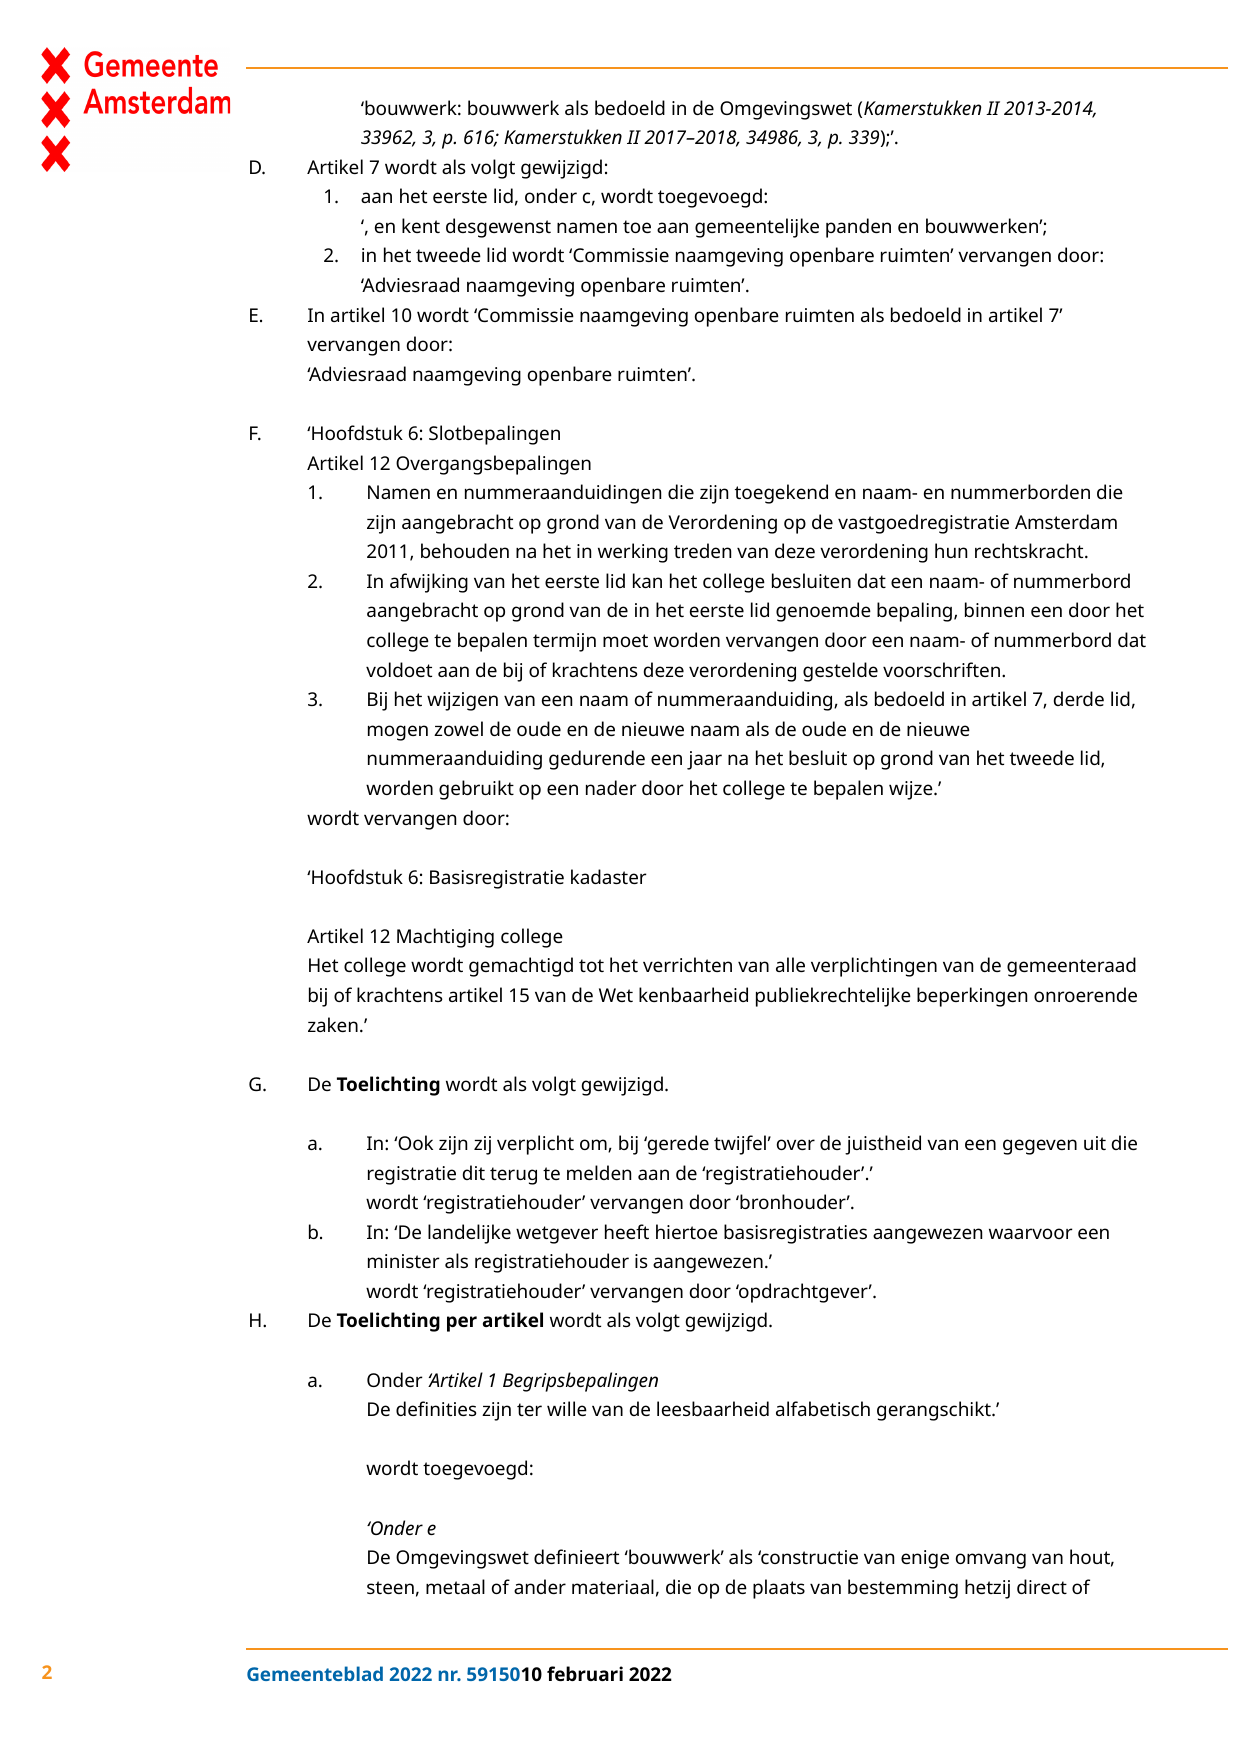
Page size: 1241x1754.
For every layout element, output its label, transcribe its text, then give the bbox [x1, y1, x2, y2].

list ‘Onder e [307, 1515, 1152, 1541]
list ‘Hoofdstuk 6: Basisregistratie kadaster [248, 864, 1152, 890]
list ‘Hoofdstuk 6: Slotbepalingen [248, 420, 1152, 446]
list In artikel 10 wordt ‘Commissie naamgeving openbare ruimten als bedoeld in artikel 7’ vervangen door: [248, 302, 1152, 357]
list aan het eerste lid, onder c, wordt toegevoegd: [323, 183, 1152, 209]
list In: ‘De landelijke wetgever heeft hiertoe basisregistraties aangewezen waarvoor een minister als registratiehouder is aangewezen.’ [307, 1219, 1152, 1274]
list wordt toegevoegd: [307, 1456, 1152, 1481]
list ‘Adviesraad naamgeving openbare ruimten’. [323, 272, 1152, 298]
list De definities zijn ter wille van de leesbaarheid alfabetisch gerangschikt.’ [307, 1396, 1152, 1422]
list In afwijking van het eerste lid kan het college besluiten dat een naam- of nummerbord aangebracht op grond van de in het eerste lid genoemde bepaling, binnen een door het college te bepalen termijn moet worden vervangen door een naam- of nummerbord dat voldoet aan de bij of krachtens deze verordening gestelde voorschriften. [307, 568, 1152, 683]
list In: ‘Ook zijn zij verplicht om, bij ‘gerede twijfel’ over de juistheid van een gegeven uit die registratie dit terug te melden aan de ‘registratiehouder’.’ [307, 1130, 1152, 1186]
list Bij het wijzigen van een naam of nummeraanduiding, als bedoeld in artikel 7, derde lid, mogen zowel de oude en de nieuwe naam als de oude en de nieuwe nummeraanduiding gedurende een jaar na het besluit op grond van het tweede lid, worden gebruikt op een nader door het college te bepalen wijze.’ [307, 686, 1152, 801]
list Onder ‘Artikel 1 Begripsbepalingen [307, 1367, 1152, 1393]
list ‘, en kent desgewenst namen toe aan gemeentelijke panden en bouwwerken’; [323, 213, 1152, 239]
list De Omgevingswet definieert ‘bouwwerk’ als ‘constructie van enige omvang van hout, steen, metaal of ander materiaal, die op de plaats van bestemming hetzij direct of [307, 1544, 1152, 1600]
list wordt ‘registratiehouder’ vervangen door ‘bronhouder’. [307, 1189, 1152, 1215]
list Artikel 12 Machtiging college [248, 923, 1152, 949]
list ‘Adviesraad naamgeving openbare ruimten’. [248, 361, 1152, 387]
list Namen en nummeraanduidingen die zijn toegekend en naam- en nummerborden die zijn aangebracht op grond van de Verordening op de vastgoedregistratie Amsterdam 2011, behouden na het in werking treden van deze verordening hun rechtskracht. [307, 479, 1152, 564]
list ‘bouwwerk: bouwwerk als bedoeld in de Omgevingswet (Kamerstukken II 2013-2014, 33962, 3, p. 616; Kamerstukken II 2017–2018, 34986, 3, p. 339);’. [323, 95, 1152, 150]
list Artikel 12 Overgangsbepalingen [248, 450, 1152, 476]
list De Toelichting wordt als volgt gewijzigd. [248, 1071, 1152, 1097]
list wordt vervangen door: [248, 805, 1152, 831]
picture [41, 47, 231, 172]
list Het college wordt gemachtigd tot het verrichten van alle verplichtingen van de gemeenteraad bij of krachtens artikel 15 van de Wet kenbaarheid publiekrechtelijke beperkingen onroerende zaken.’ [248, 953, 1152, 1038]
list De Toelichting per artikel wordt als volgt gewijzigd. [248, 1308, 1152, 1333]
list wordt ‘registratiehouder’ vervangen door ‘opdrachtgever’. [307, 1278, 1152, 1304]
list in het tweede lid wordt ‘Commissie naamgeving openbare ruimten’ vervangen door: [323, 243, 1152, 268]
list Artikel 7 wordt als volgt gewijzigd: [248, 154, 1152, 180]
